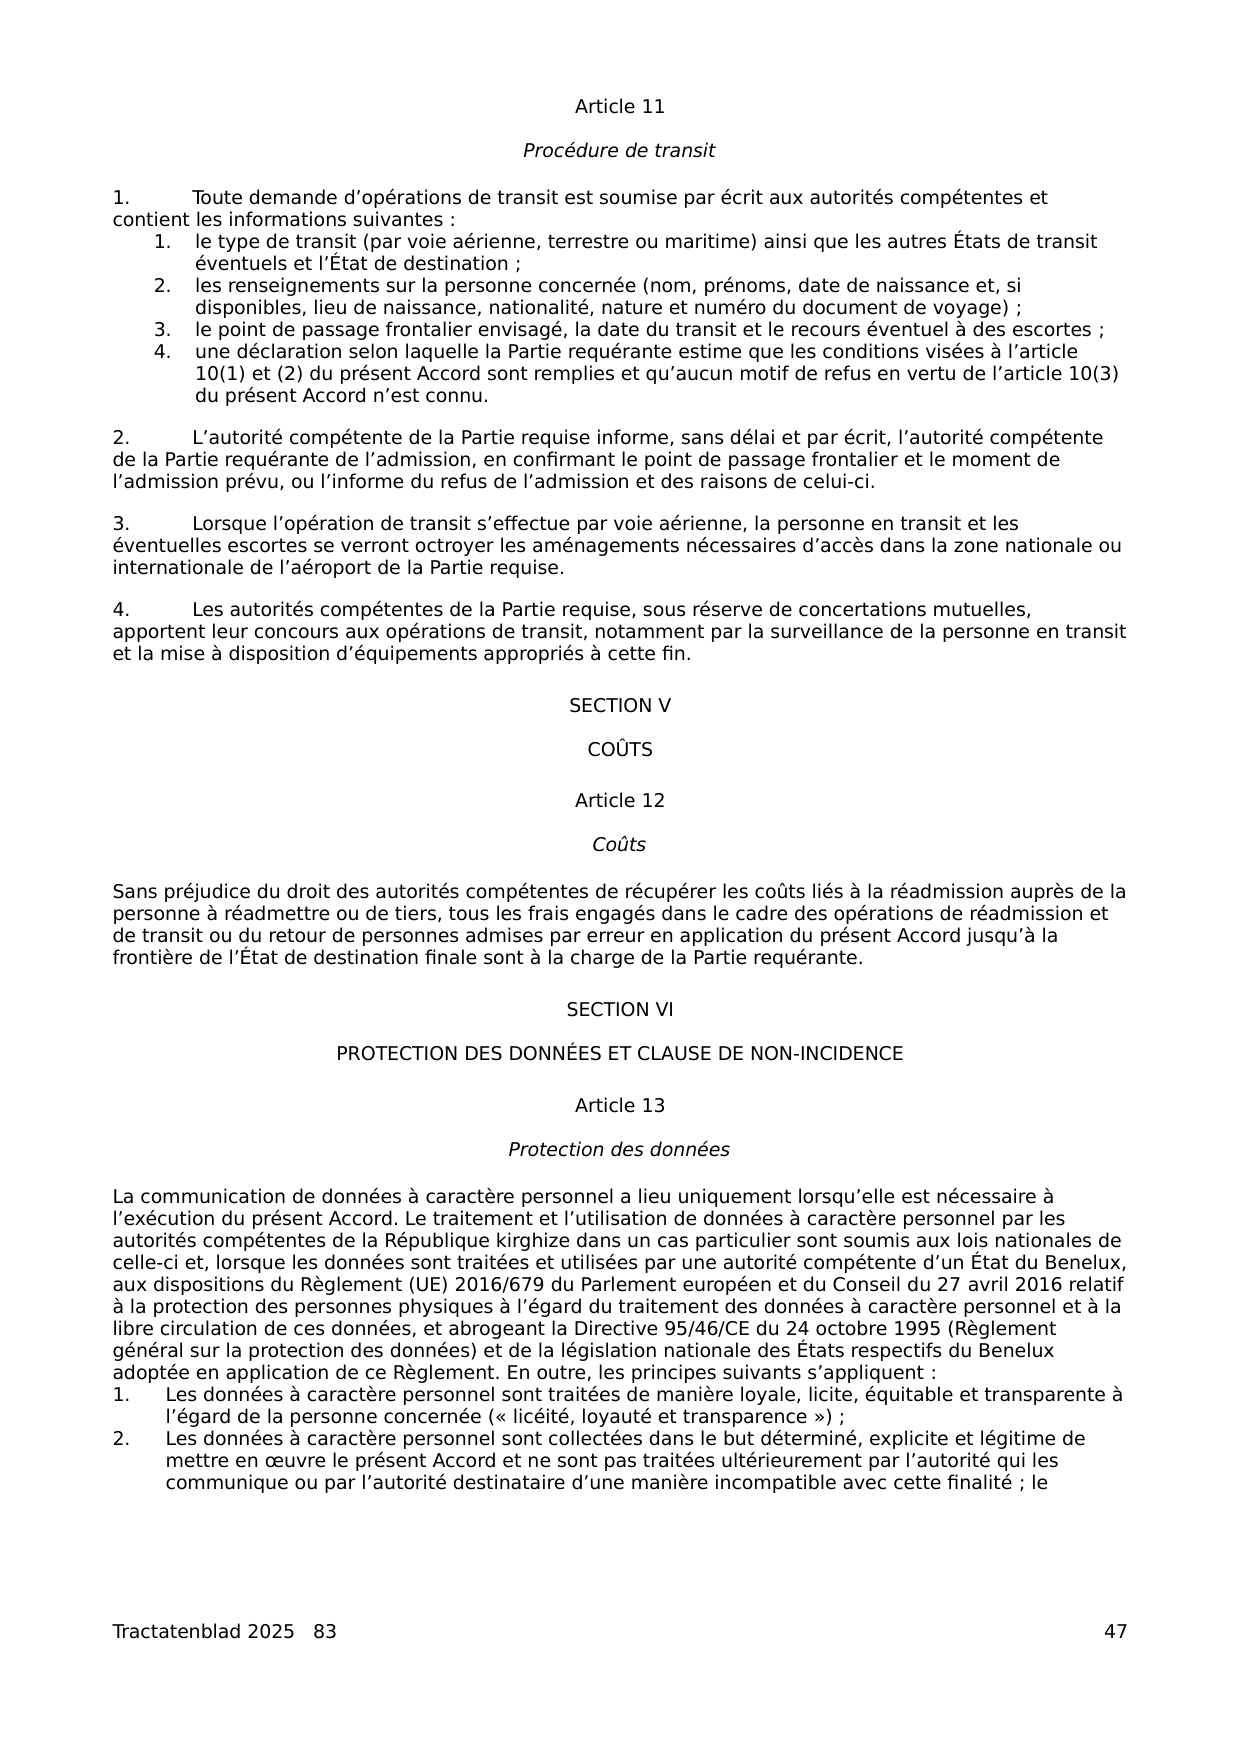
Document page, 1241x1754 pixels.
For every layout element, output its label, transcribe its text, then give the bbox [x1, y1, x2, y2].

subtitle Article 12 Coûts [112, 790, 1128, 856]
text 3. Lorsque l’opération de transit s’effectue par voie aérienne, la personne en transit et les éventuelles escortes se verront octroyer les aménagements nécessaires d’accès dans la zone nationale ou internationale de l’aéroport de la Partie requise. [112, 513, 1128, 578]
subtitle Article 11 Procédure de transit [112, 96, 1128, 162]
text 4. Les autorités compétentes de la Partie requise, sous réserve de concertations mutuelles, apportent leur concours aux opérations de transit, notamment par la surveillance de la personne en transit et la mise à disposition d’équipements appropriés à cette fin. [112, 598, 1128, 664]
text 2. Les données à caractère personnel sont collectées dans le but déterminé, explicite et légitime de mettre en œuvre le présent Accord et ne sont pas traitées ultérieurement par l’autorité qui les communique ou par l’autorité destinataire d’une manière incompatible avec cette finalité ; le [112, 1428, 1128, 1494]
text 2. L’autorité compétente de la Partie requise informe, sans délai et par écrit, l’autorité compétente de la Partie requérante de l’admission, en confirmant le point de passage frontalier et le moment de l’admission prévu, ou l’informe du refus de l’admission et des raisons de celui-ci. [112, 427, 1128, 493]
text 2. les renseignements sur la personne concernée (nom, prénoms, date de naissance et, si disponibles, lieu de naissance, nationalité, nature et numéro du document de voyage) ; [153, 275, 1128, 319]
text 3. le point de passage frontalier envisagé, la date du transit et le recours éventuel à des escortes ; [153, 319, 1128, 341]
text 1. Les données à caractère personnel sont traitées de manière loyale, licite, équitable et transparente à l’égard de la personne concernée (« licéité, loyauté et transparence ») ; [112, 1384, 1128, 1428]
text 4. une déclaration selon laquelle la Partie requérante estime que les conditions visées à l’article 10(1) et (2) du présent Accord sont remplies et qu’aucun motif de refus en vertu de l’article 10(3) du présent Accord n’est connu. [153, 341, 1128, 407]
text La communication de données à caractère personnel a lieu uniquement lorsqu’elle est nécessaire à l’exécution du présent Accord. Le traitement et l’utilisation de données à caractère personnel par les autorités compétentes de la République kirghize dans un cas particulier sont soumis aux lois nationales de celle-ci et, lorsque les données sont traitées et utilisées par une autorité compétente d’un État du Benelux, aux dispositions du Règlement (UE) 2016/679 du Parlement européen et du Conseil du 27 avril 2016 relatif à la protection des personnes physiques à l’égard du traitement des données à caractère personnel et à la libre circulation de ces données, et abrogeant la Directive 95/46/CE du 24 octobre 1995 (Règlement général sur la protection des données) et de la législation nationale des États respectifs du Benelux adoptée en application de ce Règlement. En outre, les principes suivants s’appliquent : [112, 1186, 1128, 1384]
subtitle Article 13 Protection des données [112, 1095, 1128, 1161]
subtitle SECTION V COÛTS [112, 694, 1128, 760]
text 1. le type de transit (par voie aérienne, terrestre ou maritime) ainsi que les autres États de transit éventuels et l’État de destination ; [153, 231, 1128, 275]
subtitle SECTION VI PROTECTION DES DONNÉES ET CLAUSE DE NON-INCIDENCE [112, 999, 1128, 1065]
text Sans préjudice du droit des autorités compétentes de récupérer les coûts liés à la réadmission auprès de la personne à réadmettre ou de tiers, tous les frais engagés dans le cadre des opérations de réadmission et de transit ou du retour de personnes admises par erreur en application du présent Accord jusqu’à la frontière de l’État de destination finale sont à la charge de la Partie requérante. [112, 881, 1128, 969]
text 1. Toute demande d’opérations de transit est soumise par écrit aux autorités compétentes et contient les informations suivantes : [112, 187, 1128, 231]
